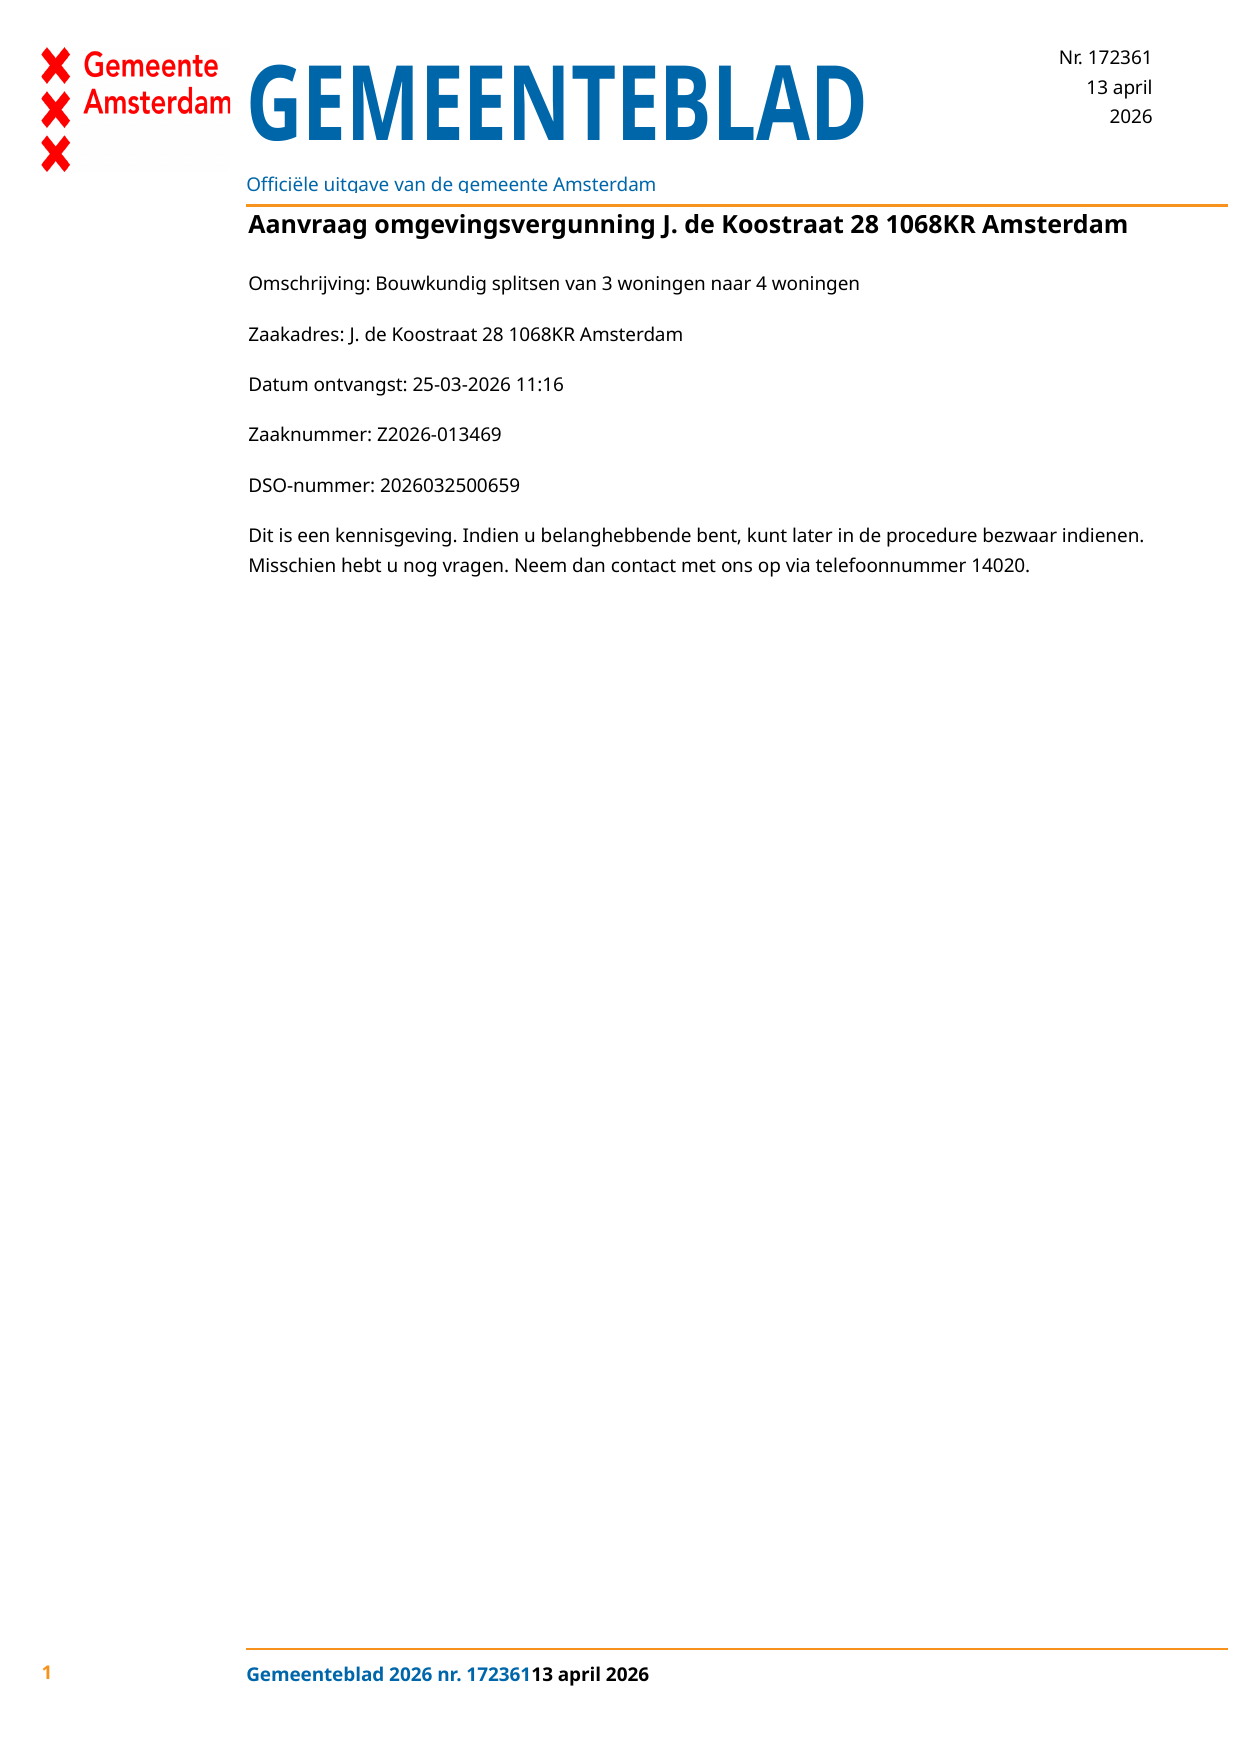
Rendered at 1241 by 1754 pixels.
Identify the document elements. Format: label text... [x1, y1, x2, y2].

picture [41, 47, 231, 172]
text Aanvraag omgevingsvergunning J. de Koostraat 28 1068KR Amsterdam [248, 207, 1152, 241]
text Zaaknummer: Z2026-013469 [248, 422, 1152, 447]
text Zaakadres: J. de Koostraat 28 1068KR Amsterdam [248, 321, 1152, 346]
text Omschrijving: Bouwkundig splitsen van 3 woningen naar 4 woningen [248, 270, 1152, 296]
text Dit is een kennisgeving. Indien u belanghebbende bent, kunt later in de procedure bezwaar indienen. Misschien hebt u nog vragen. Neem dan contact met ons op via telefoonnummer 14020. [248, 522, 1152, 578]
text Datum ontvangst: 25-03-2026 11:16 [248, 371, 1152, 397]
text DSO-nummer: 2026032500659 [248, 472, 1152, 498]
